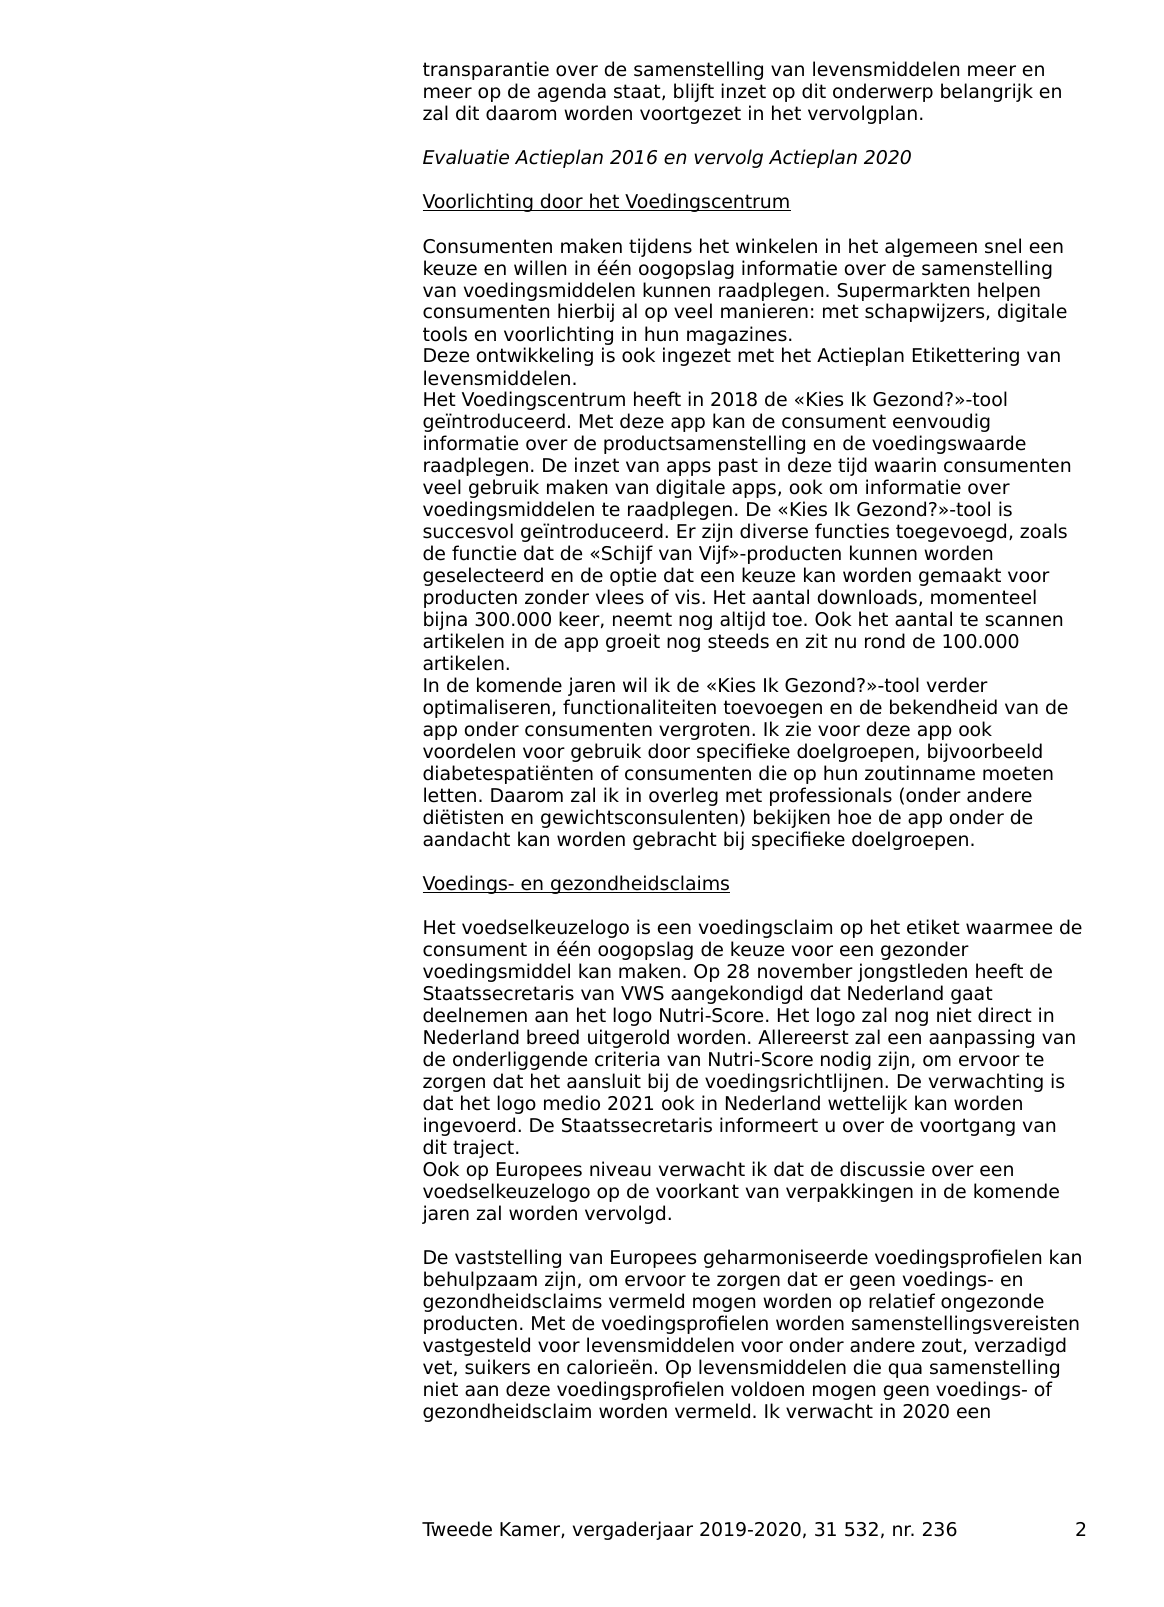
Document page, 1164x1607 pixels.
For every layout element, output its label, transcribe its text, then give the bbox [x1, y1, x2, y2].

subtitle Evaluatie Actieplan 2016 en vervolg Actieplan 2020 [422, 147, 1087, 169]
text De vaststelling van Europees geharmoniseerde voedingsprofielen kan behulpzaam zijn, om ervoor te zorgen dat er geen voedings- en gezondheidsclaims vermeld mogen worden op relatief ongezonde producten. Met de voedingsprofielen worden samenstellingsvereisten vastgesteld voor levensmiddelen voor onder andere zout, verzadigd vet, suikers en calorieën. Op levensmiddelen die qua samenstelling niet aan deze voedingsprofielen voldoen mogen geen voedings- of gezondheidsclaim worden vermeld. Ik verwacht in 2020 een [422, 1247, 1087, 1423]
subtitle Voorlichting door het Voedingscentrum [422, 191, 1087, 213]
text In de komende jaren wil ik de «Kies Ik Gezond?»-tool verder optimaliseren, functionaliteiten toevoegen en de bekendheid van de app onder consumenten vergroten. Ik zie voor deze app ook voordelen voor gebruik door specifieke doelgroepen, bijvoorbeeld diabetespatiënten of consumenten die op hun zoutinname moeten letten. Daarom zal ik in overleg met professionals (onder andere diëtisten en gewichtsconsulenten) bekijken hoe de app onder de aandacht kan worden gebracht bij specifieke doelgroepen. [422, 675, 1087, 851]
subtitle Voedings- en gezondheidsclaims [422, 873, 1087, 895]
text Consumenten maken tijdens het winkelen in het algemeen snel een keuze en willen in één oogopslag informatie over de samenstelling van voedingsmiddelen kunnen raadplegen. Supermarkten helpen consumenten hierbij al op veel manieren: met schapwijzers, digitale tools en voorlichting in hun magazines. [422, 236, 1087, 345]
text Ook op Europees niveau verwacht ik dat de discussie over een voedselkeuzelogo op de voorkant van verpakkingen in de komende jaren zal worden vervolgd. [422, 1159, 1087, 1225]
text Het voedselkeuzelogo is een voedingsclaim op het etiket waarmee de consument in één oogopslag de keuze voor een gezonder voedingsmiddel kan maken. Op 28 november jongstleden heeft de Staatssecretaris van VWS aangekondigd dat Nederland gaat deelnemen aan het logo Nutri-Score. Het logo zal nog niet direct in Nederland breed uitgerold worden. Allereerst zal een aanpassing van de onderliggende criteria van Nutri-Score nodig zijn, om ervoor te zorgen dat het aansluit bij de voedingsrichtlijnen. De verwachting is dat het logo medio 2021 ook in Nederland wettelijk kan worden ingevoerd. De Staatssecretaris informeert u over de voortgang van dit traject. [422, 917, 1087, 1159]
text Het Voedingscentrum heeft in 2018 de «Kies Ik Gezond?»-tool geïntroduceerd. Met deze app kan de consument eenvoudig informatie over de productsamenstelling en de voedingswaarde raadplegen. De inzet van apps past in deze tijd waarin consumenten veel gebruik maken van digitale apps, ook om informatie over voedingsmiddelen te raadplegen. De «Kies Ik Gezond?»-tool is succesvol geïntroduceerd. Er zijn diverse functies toegevoegd, zoals de functie dat de «Schijf van Vijf»-producten kunnen worden geselecteerd en de optie dat een keuze kan worden gemaakt voor producten zonder vlees of vis. Het aantal downloads, momenteel bijna 300.000 keer, neemt nog altijd toe. Ook het aantal te scannen artikelen in de app groeit nog steeds en zit nu rond de 100.000 artikelen. [422, 389, 1087, 675]
text Deze ontwikkeling is ook ingezet met het Actieplan Etikettering van levensmiddelen. [422, 345, 1087, 389]
text transparantie over de samenstelling van levensmiddelen meer en meer op de agenda staat, blijft inzet op dit onderwerp belangrijk en zal dit daarom worden voortgezet in het vervolgplan. [422, 59, 1087, 125]
